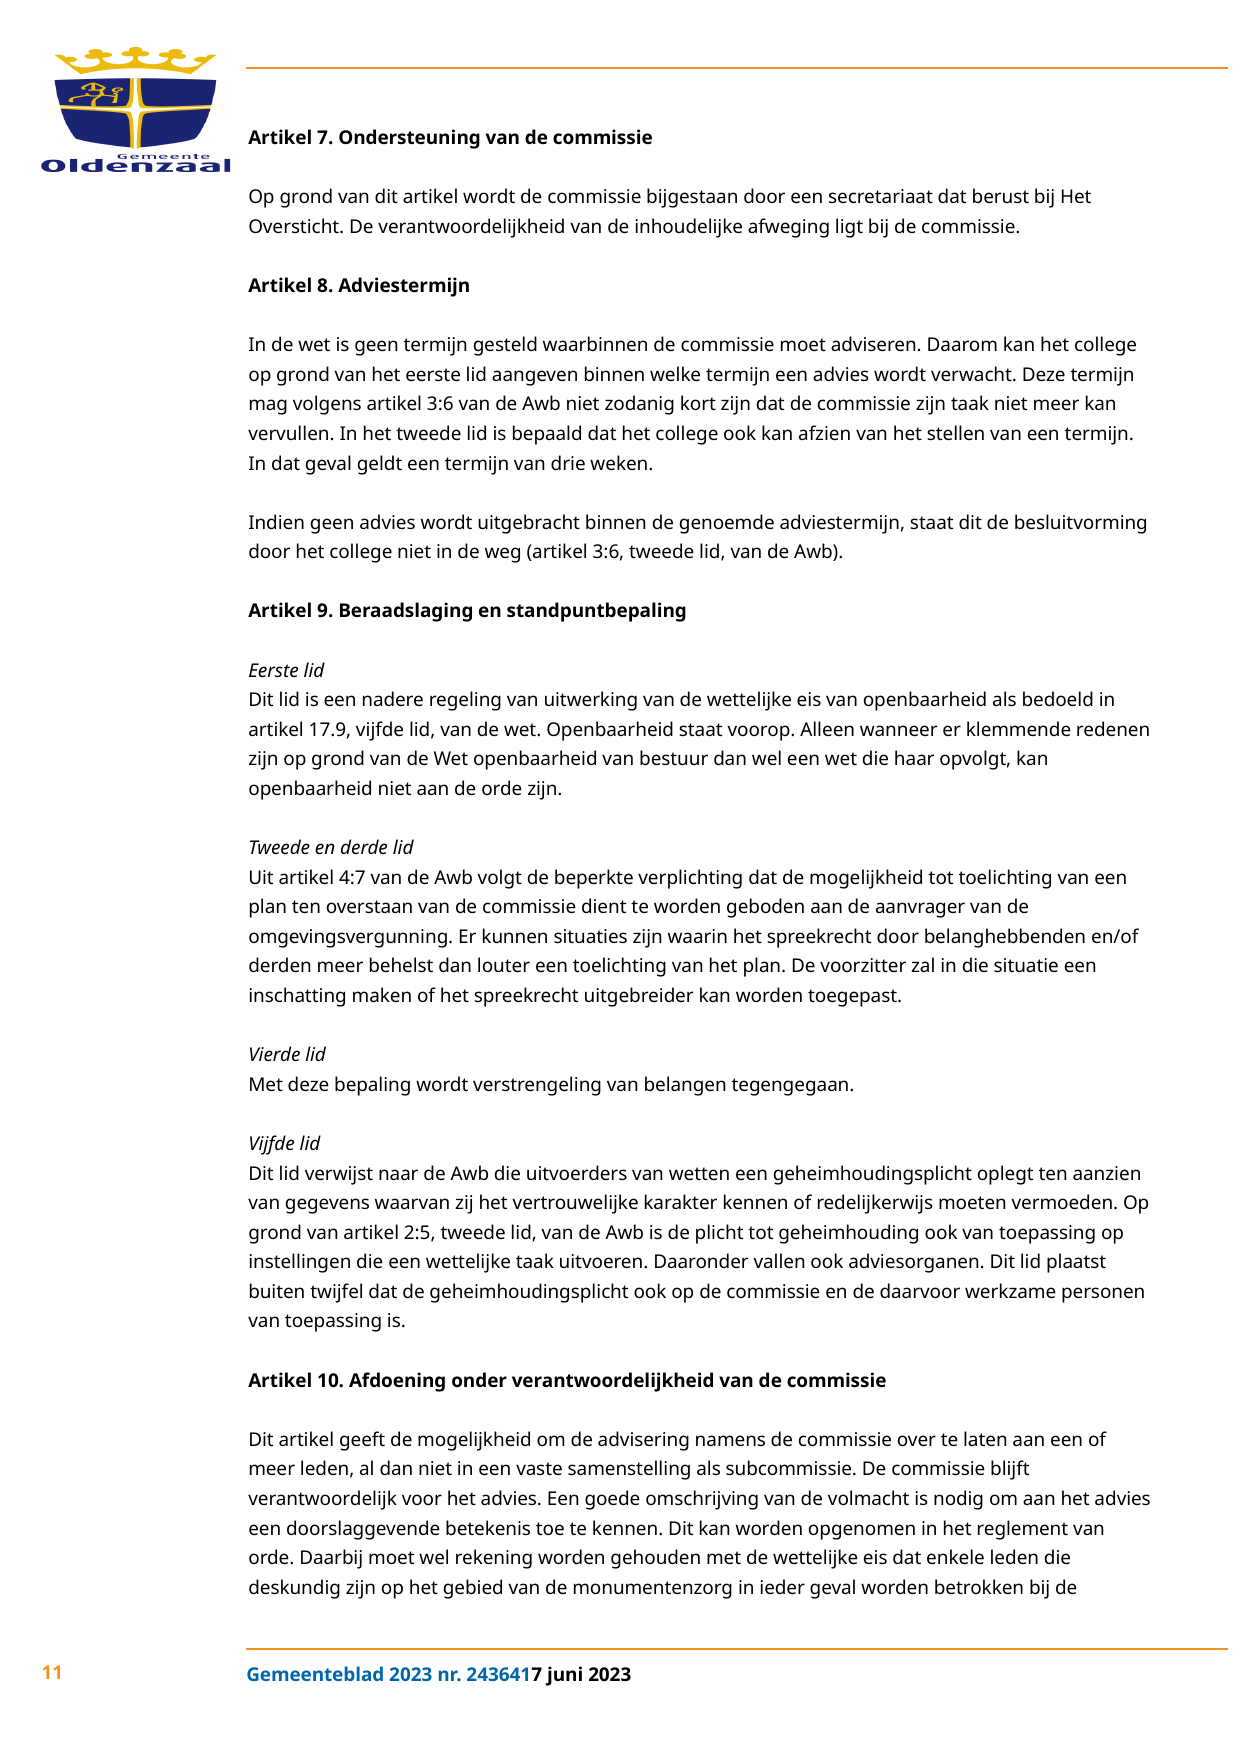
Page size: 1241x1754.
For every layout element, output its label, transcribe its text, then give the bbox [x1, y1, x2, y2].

text Met deze bepaling wordt verstrengeling van belangen tegengegaan. [248, 1071, 1152, 1097]
text Vierde lid [248, 1041, 1152, 1067]
text Indien geen advies wordt uitgebracht binnen de genoemde adviestermijn, staat dit de besluitvorming door het college niet in de weg (artikel 3:6, tweede lid, van de Awb). [248, 509, 1152, 564]
text Dit artikel geeft de mogelijkheid om de advisering namens de commissie over te laten aan een of meer leden, al dan niet in een vaste samenstelling als subcommissie. De commissie blijft verantwoordelijk voor het advies. Een goede omschrijving van de volmacht is nodig om aan het advies een doorslaggevende betekenis toe te kennen. Dit kan worden opgenomen in het reglement van orde. Daarbij moet wel rekening worden gehouden met de wettelijke eis dat enkele leden die deskundig zijn op het gebied van de monumentenzorg in ieder geval worden betrokken bij de [248, 1426, 1152, 1600]
picture [41, 47, 231, 172]
text Op grond van dit artikel wordt de commissie bijgestaan door een secretariaat dat berust bij Het Oversticht. De verantwoordelijkheid van de inhoudelijke afweging ligt bij de commissie. [248, 183, 1152, 239]
text Artikel 9. Beraadslaging en standpuntbepaling [248, 598, 1152, 623]
text Artikel 8. Adviestermijn [248, 272, 1152, 298]
text Dit lid is een nadere regeling van uitwerking van de wettelijke eis van openbaarheid als bedoeld in artikel 17.9, vijfde lid, van de wet. Openbaarheid staat voorop. Alleen wanneer er klemmende redenen zijn op grond van de Wet openbaarheid van bestuur dan wel een wet die haar opvolgt, kan openbaarheid niet aan de orde zijn. [248, 686, 1152, 801]
text Dit lid verwijst naar de Awb die uitvoerders van wetten een geheimhoudingsplicht oplegt ten aanzien van gegevens waarvan zij het vertrouwelijke karakter kennen of redelijkerwijs moeten vermoeden. Op grond van artikel 2:5, tweede lid, van de Awb is de plicht tot geheimhouding ook van toepassing op instellingen die een wettelijke taak uitvoeren. Daaronder vallen ook adviesorganen. Dit lid plaatst buiten twijfel dat de geheimhoudingsplicht ook op de commissie en de daarvoor werkzame personen van toepassing is. [248, 1160, 1152, 1333]
text In de wet is geen termijn gesteld waarbinnen de commissie moet adviseren. Daarom kan het college op grond van het eerste lid aangeven binnen welke termijn een advies wordt verwacht. Deze termijn mag volgens artikel 3:6 van de Awb niet zodanig kort zijn dat de commissie zijn taak niet meer kan vervullen. In het tweede lid is bepaald dat het college ook kan afzien van het stellen van een termijn. In dat geval geldt een termijn van drie weken. [248, 331, 1152, 476]
text Artikel 10. Afdoening onder verantwoordelijkheid van de commissie [248, 1367, 1152, 1393]
text Tweede en derde lid [248, 834, 1152, 860]
text Artikel 7. Ondersteuning van de commissie [248, 124, 1152, 150]
text Eerste lid [248, 657, 1152, 683]
text Vijfde lid [248, 1130, 1152, 1156]
text Uit artikel 4:7 van de Awb volgt de beperkte verplichting dat de mogelijkheid tot toelichting van een plan ten overstaan van de commissie dient te worden geboden aan de aanvrager van de omgevingsvergunning. Er kunnen situaties zijn waarin het spreekrecht door belanghebbenden en/of derden meer behelst dan louter een toelichting van het plan. De voorzitter zal in die situatie een inschatting maken of het spreekrecht uitgebreider kan worden toegepast. [248, 864, 1152, 1008]
